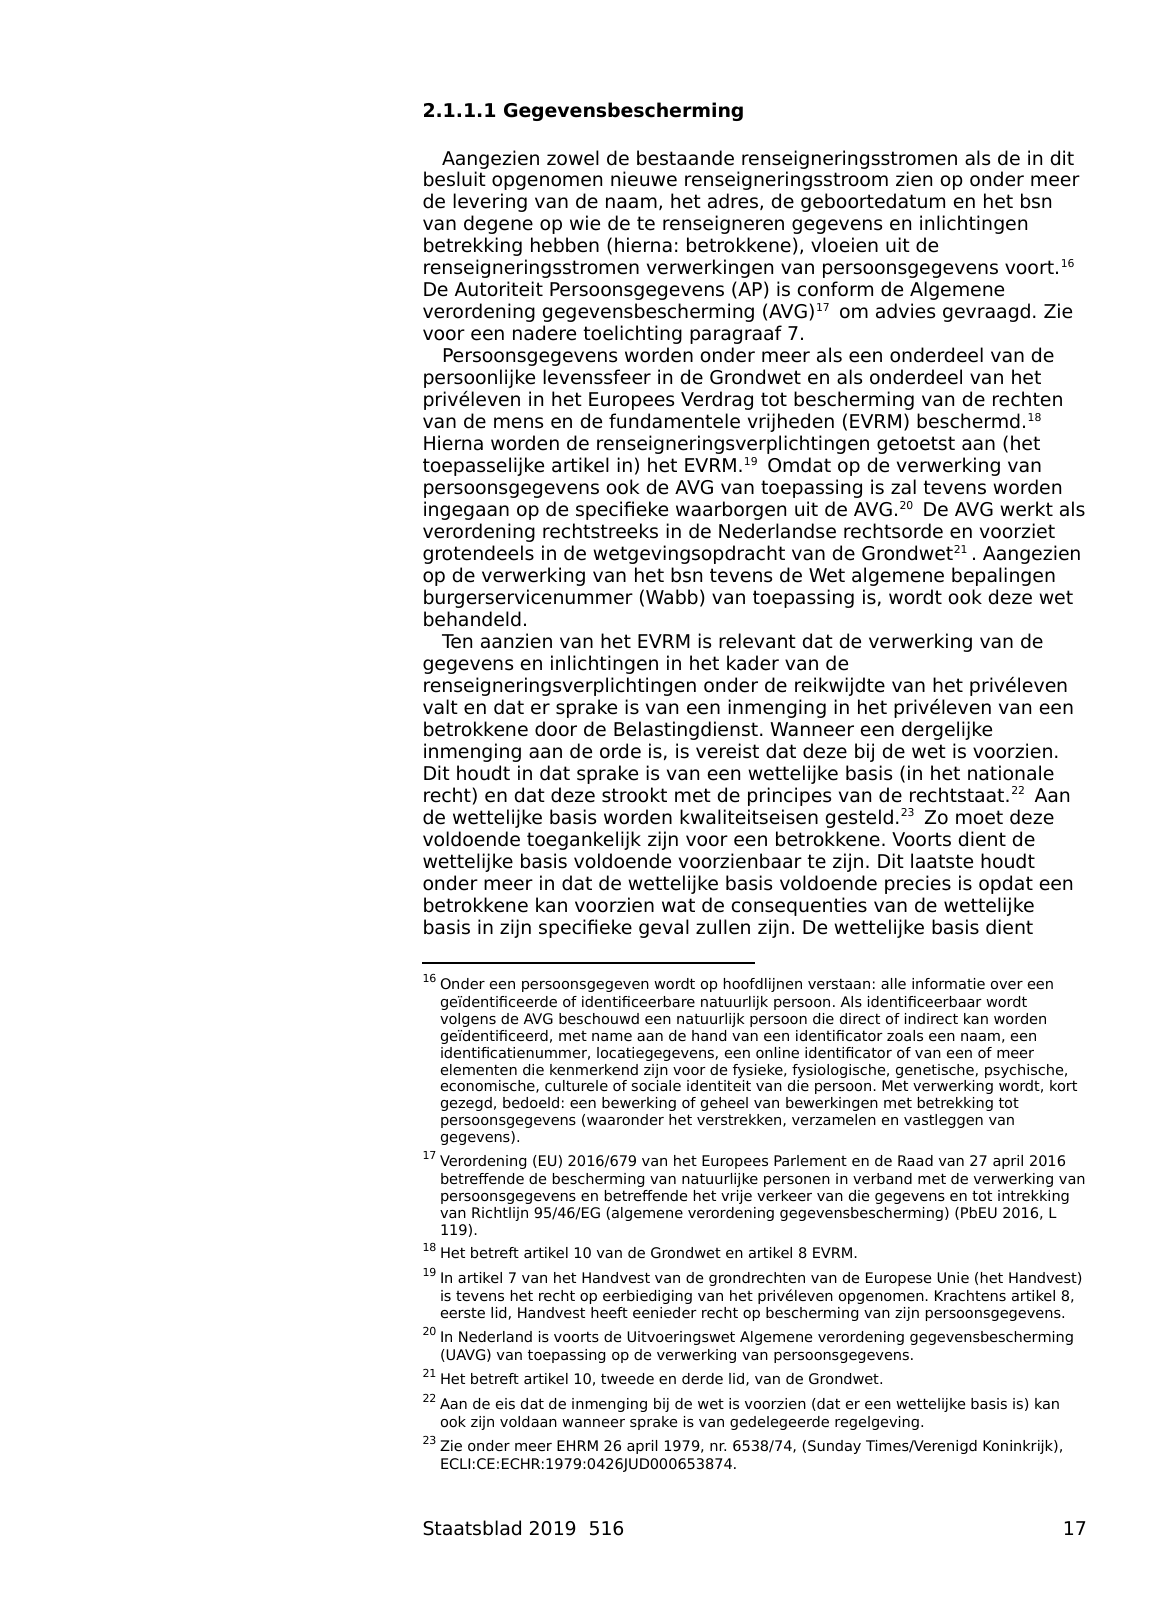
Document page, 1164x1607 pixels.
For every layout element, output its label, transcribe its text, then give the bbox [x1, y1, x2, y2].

text Verordening (EU) 2016/679 van het Europees Parlement en de Raad van 27 april 2016 betreffende de bescherming van natuurlijke personen in verband met de verwerking van persoonsgegevens en betreffende het vrije verkeer van die gegevens en tot intrekking van Richtlijn 95/46/EG (algemene verordening gegevensbescherming) (PbEU 2016, L 119). [422, 1149, 1087, 1238]
text Aangezien zowel de bestaande renseigneringsstromen als de in dit besluit opgenomen nieuwe renseigneringsstroom zien op onder meer de levering van de naam, het adres, de geboortedatum en het bsn van degene op wie de te renseigneren gegevens en inlichtingen betrekking hebben (hierna: betrokkene), vloeien uit de renseigneringsstromen verwerkingen van persoonsgegevens voort. De Autoriteit Persoonsgegevens (AP) is conform de Algemene verordening gegevensbescherming (AVG) om advies gevraagd. Zie voor een nadere toelichting paragraaf 7. [422, 147, 1087, 345]
text Het betreft artikel 10 van de Grondwet en artikel 8 EVRM. [422, 1241, 1087, 1263]
text Ten aanzien van het EVRM is relevant dat de verwerking van de gegevens en inlichtingen in het kader van de renseigneringsverplichtingen onder de reikwijdte van het privéleven valt en dat er sprake is van een inmenging in het privéleven van een betrokkene door de Belastingdienst. Wanneer een dergelijke inmenging aan de orde is, is vereist dat deze bij de wet is voorzien. Dit houdt in dat sprake is van een wettelijke basis (in het nationale recht) en dat deze strookt met de principes van de rechtstaat. Aan de wettelijke basis worden kwaliteitseisen gesteld. Zo moet deze voldoende toegankelijk zijn voor een betrokkene. Voorts dient de wettelijke basis voldoende voorzienbaar te zijn. Dit laatste houdt onder meer in dat de wettelijke basis voldoende precies is opdat een betrokkene kan voorzien wat de consequenties van de wettelijke basis in zijn specifieke geval zullen zijn. De wettelijke basis dient [422, 631, 1087, 939]
text Onder een persoonsgegeven wordt op hoofdlijnen verstaan: alle informatie over een geïdentificeerde of identificeerbare natuurlijk persoon. Als identificeerbaar wordt volgens de AVG beschouwd een natuurlijk persoon die direct of indirect kan worden geïdentificeerd, met name aan de hand van een identificator zoals een naam, een identificatienummer, locatiegegevens, een online identificator of van een of meer elementen die kenmerkend zijn voor de fysieke, fysiologische, genetische, psychische, economische, culturele of sociale identiteit van die persoon. Met verwerking wordt, kort gezegd, bedoeld: een bewerking of geheel van bewerkingen met betrekking tot persoonsgegevens (waaronder het verstrekken, verzamelen en vastleggen van gegevens). [422, 972, 1087, 1146]
text In artikel 7 van het Handvest van de grondrechten van de Europese Unie (het Handvest) is tevens het recht op eerbiediging van het privéleven opgenomen. Krachtens artikel 8, eerste lid, Handvest heeft eenieder recht op bescherming van zijn persoonsgegevens. [422, 1266, 1087, 1322]
subtitle 2.1.1.1 Gegevensbescherming [422, 100, 1087, 122]
text Het betreft artikel 10, tweede en derde lid, van de Grondwet. [422, 1367, 1087, 1389]
text Zie onder meer EHRM 26 april 1979, nr. 6538/74, (Sunday Times/Verenigd Koninkrijk), ECLI:CE:ECHR:1979:0426JUD000653874. [422, 1434, 1087, 1473]
text In Nederland is voorts de Uitvoeringswet Algemene verordening gegevensbescherming (UAVG) van toepassing op de verwerking van persoonsgegevens. [422, 1325, 1087, 1364]
text Aan de eis dat de inmenging bij de wet is voorzien (dat er een wettelijke basis is) kan ook zijn voldaan wanneer sprake is van gedelegeerde regelgeving. [422, 1392, 1087, 1431]
text Persoonsgegevens worden onder meer als een onderdeel van de persoonlijke levenssfeer in de Grondwet en als onderdeel van het privéleven in het Europees Verdrag tot bescherming van de rechten van de mens en de fundamentele vrijheden (EVRM) beschermd. Hierna worden de renseigneringsverplichtingen getoetst aan (het toepasselijke artikel in) het EVRM. Omdat op de verwerking van persoonsgegevens ook de AVG van toepassing is zal tevens worden ingegaan op de specifieke waarborgen uit de AVG. De AVG werkt als verordening rechtstreeks in de Nederlandse rechtsorde en voorziet grotendeels in de wetgevingsopdracht van de Grondwet. Aangezien op de verwerking van het bsn tevens de Wet algemene bepalingen burgerservicenummer (Wabb) van toepassing is, wordt ook deze wet behandeld. [422, 345, 1087, 631]
